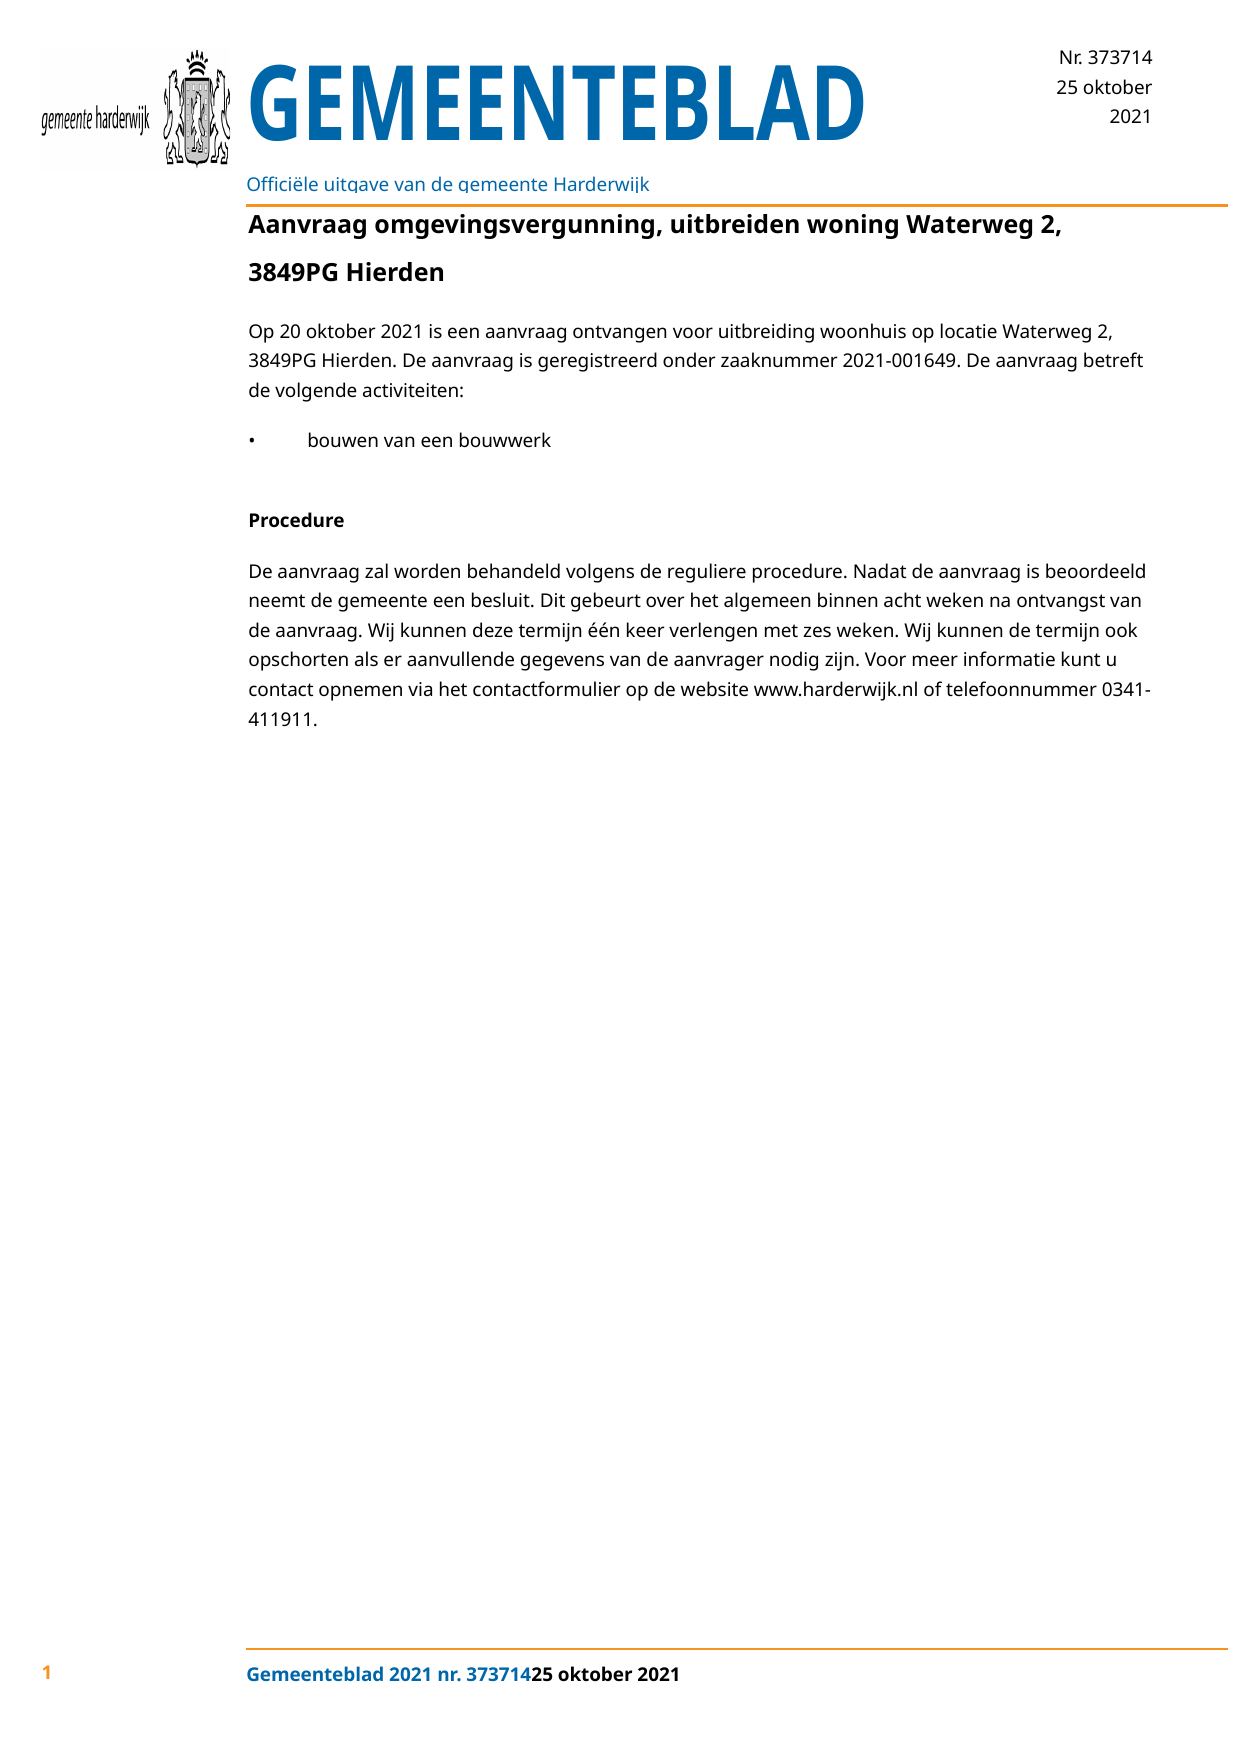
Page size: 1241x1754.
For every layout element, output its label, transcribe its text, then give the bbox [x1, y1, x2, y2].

text Procedure [248, 507, 1152, 533]
text De aanvraag zal worden behandeld volgens de reguliere procedure. Nadat de aanvraag is beoordeeld neemt de gemeente een besluit. Dit gebeurt over het algemeen binnen acht weken na ontvangst van de aanvraag. Wij kunnen deze termijn één keer verlengen met zes weken. Wij kunnen de termijn ook opschorten als er aanvullende gegevens van de aanvrager nodig zijn. Voor meer informatie kunt u contact opnemen via het contactformulier op de website www.harderwijk.nl of telefoonnummer 0341-411911. [248, 558, 1152, 732]
list bouwen van een bouwwerk [248, 427, 1152, 453]
text Op 20 oktober 2021 is een aanvraag ontvangen voor uitbreiding woonhuis op locatie Waterweg 2, 3849PG Hierden. De aanvraag is geregistreerd onder zaaknummer 2021-001649. De aanvraag betreft de volgende activiteiten: [248, 318, 1152, 403]
picture [41, 47, 231, 172]
text Aanvraag omgevingsvergunning, uitbreiden woning Waterweg 2, 3849PG Hierden [248, 207, 1152, 288]
